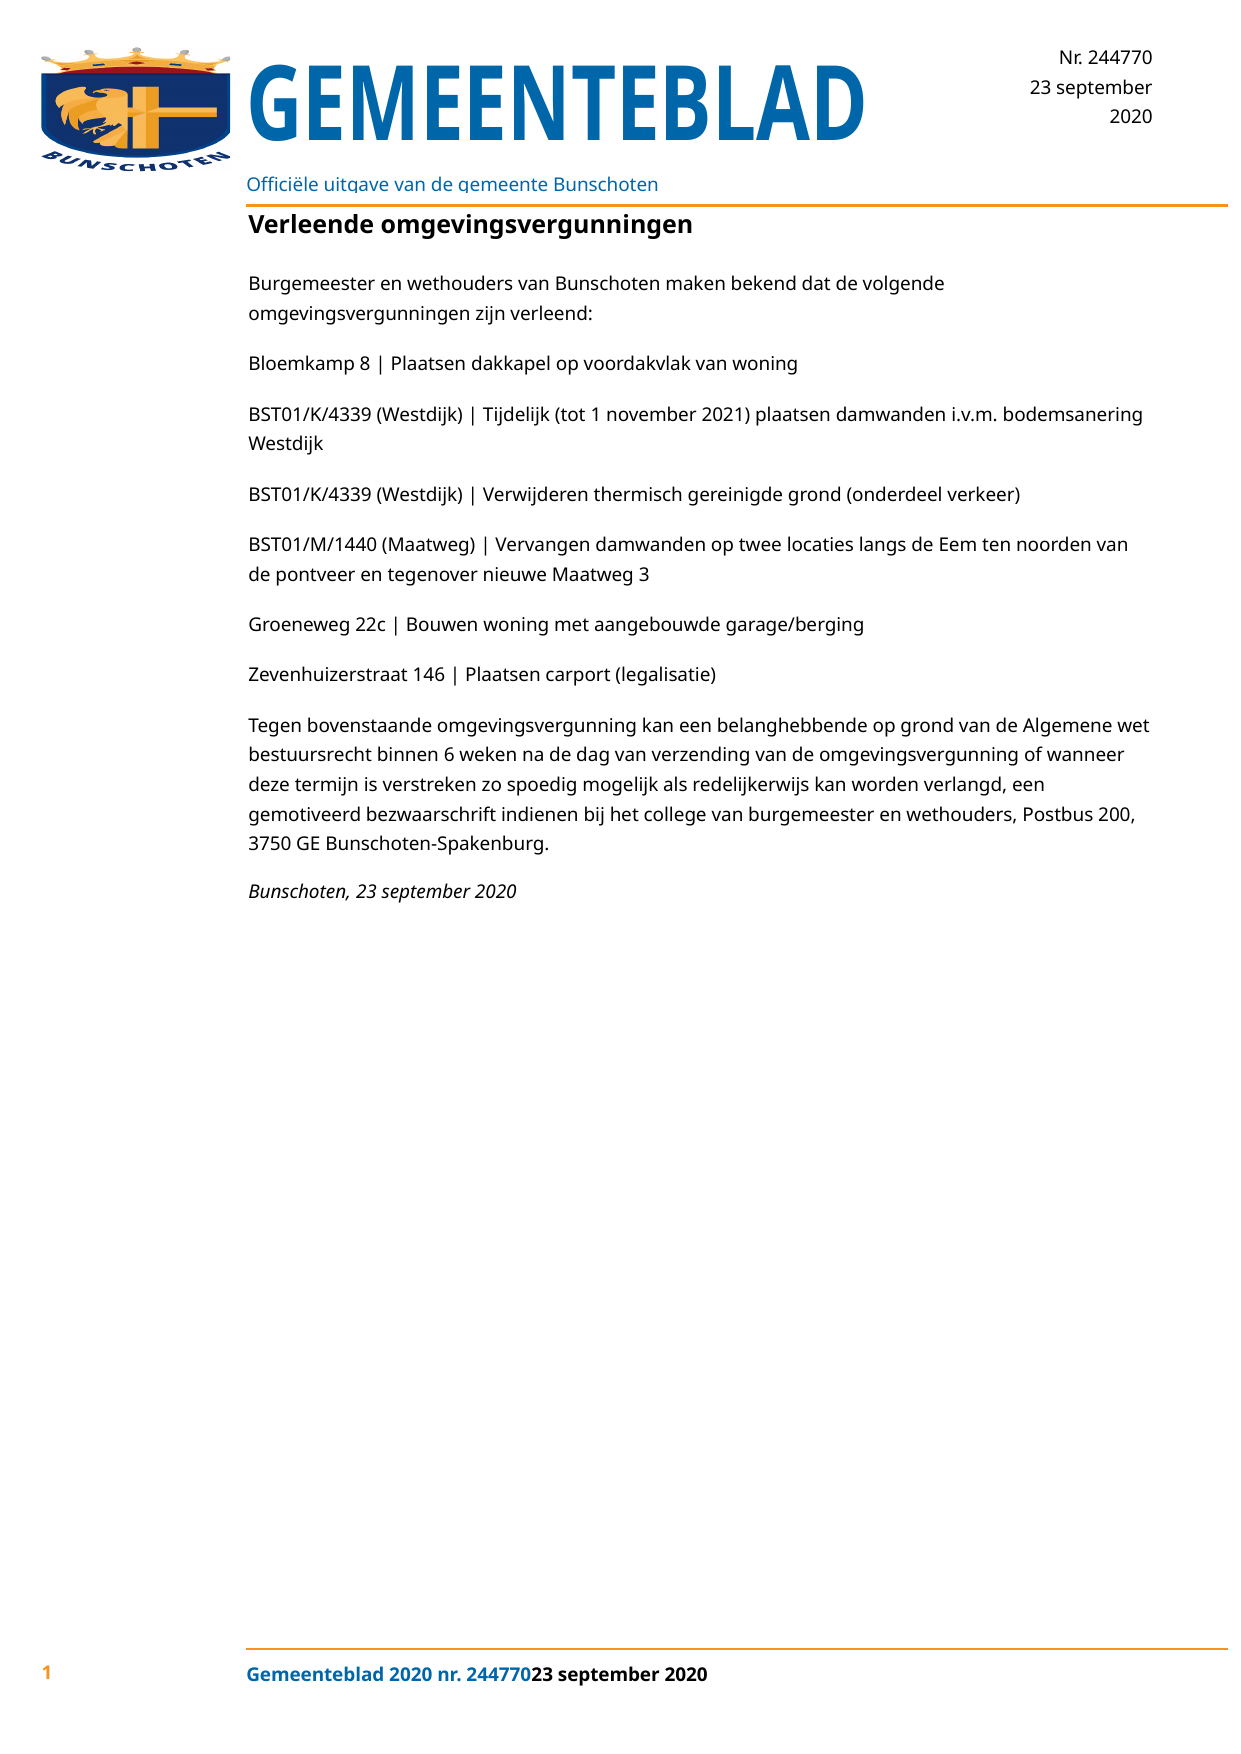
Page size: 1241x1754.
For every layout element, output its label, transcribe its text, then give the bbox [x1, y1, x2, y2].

text Verleende omgevingsvergunningen [248, 207, 1152, 241]
text BST01/M/1440 (Maatweg) | Vervangen damwanden op twee locaties langs de Eem ten noorden van de pontveer en tegenover nieuwe Maatweg 3 [248, 531, 1152, 586]
text Tegen bovenstaande omgevingsvergunning kan een belanghebbende op grond van de Algemene wet bestuursrecht binnen 6 weken na de dag van verzending van de omgevingsvergunning of wanneer deze termijn is verstreken zo spoedig mogelijk als redelijkerwijs kan worden verlangd, een gemotiveerd bezwaarschrift indienen bij het college van burgemeester en wethouders, Postbus 200, 3750 GE Bunschoten-Spakenburg. [248, 712, 1152, 856]
text Burgemeester en wethouders van Bunschoten maken bekend dat de volgende omgevingsvergunningen zijn verleend: [248, 270, 1152, 326]
text BST01/K/4339 (Westdijk) | Verwijderen thermisch gereinigde grond (onderdeel verkeer) [248, 481, 1152, 506]
text BST01/K/4339 (Westdijk) | Tijdelijk (tot 1 november 2021) plaatsen damwanden i.v.m. bodemsanering Westdijk [248, 401, 1152, 456]
text Groeneweg 22c | Bouwen woning met aangebouwde garage/berging [248, 611, 1152, 637]
text Zevenhuizerstraat 146 | Plaatsen carport (legalisatie) [248, 662, 1152, 687]
text Bloemkamp 8 | Plaatsen dakkapel op voordakvlak van woning [248, 350, 1152, 376]
text Bunschoten, 23 september 2020 [248, 878, 1152, 904]
picture [41, 47, 231, 172]
